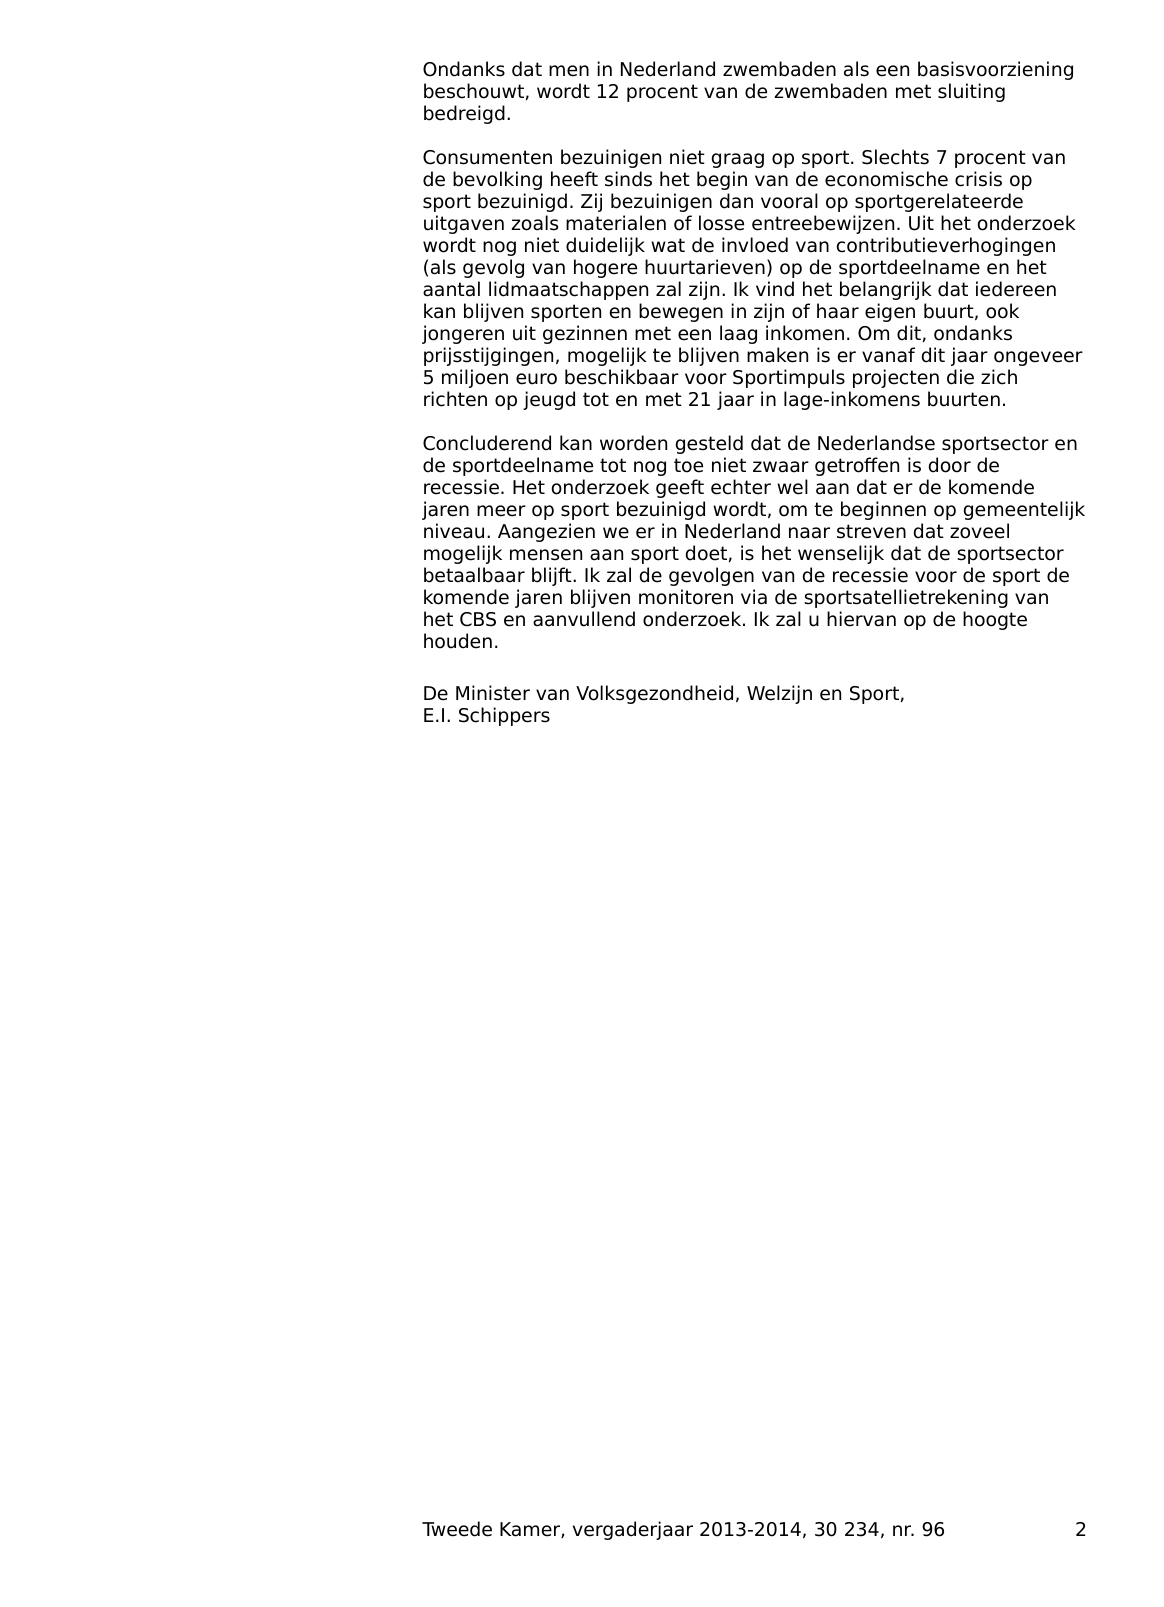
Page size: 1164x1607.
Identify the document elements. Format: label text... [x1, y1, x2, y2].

text De Minister van Volksgezondheid, Welzijn en Sport, E.I. Schippers [422, 683, 1087, 727]
text Concluderend kan worden gesteld dat de Nederlandse sportsector en de sportdeelname tot nog toe niet zwaar getroffen is door de recessie. Het onderzoek geeft echter wel aan dat er de komende jaren meer op sport bezuinigd wordt, om te beginnen op gemeentelijk niveau. Aangezien we er in Nederland naar streven dat zoveel mogelijk mensen aan sport doet, is het wenselijk dat de sportsector betaalbaar blijft. Ik zal de gevolgen van de recessie voor de sport de komende jaren blijven monitoren via de sportsatellietrekening van het CBS en aanvullend onderzoek. Ik zal u hiervan op de hoogte houden. [422, 433, 1087, 653]
text Ondanks dat men in Nederland zwembaden als een basisvoorziening beschouwt, wordt 12 procent van de zwembaden met sluiting bedreigd. [422, 59, 1087, 125]
text Consumenten bezuinigen niet graag op sport. Slechts 7 procent van de bevolking heeft sinds het begin van de economische crisis op sport bezuinigd. Zij bezuinigen dan vooral op sportgerelateerde uitgaven zoals materialen of losse entreebewijzen. Uit het onderzoek wordt nog niet duidelijk wat de invloed van contributieverhogingen (als gevolg van hogere huurtarieven) op de sportdeelname en het aantal lidmaatschappen zal zijn. Ik vind het belangrijk dat iedereen kan blijven sporten en bewegen in zijn of haar eigen buurt, ook jongeren uit gezinnen met een laag inkomen. Om dit, ondanks prijsstijgingen, mogelijk te blijven maken is er vanaf dit jaar ongeveer 5 miljoen euro beschikbaar voor Sportimpuls projecten die zich richten op jeugd tot en met 21 jaar in lage-inkomens buurten. [422, 147, 1087, 411]
